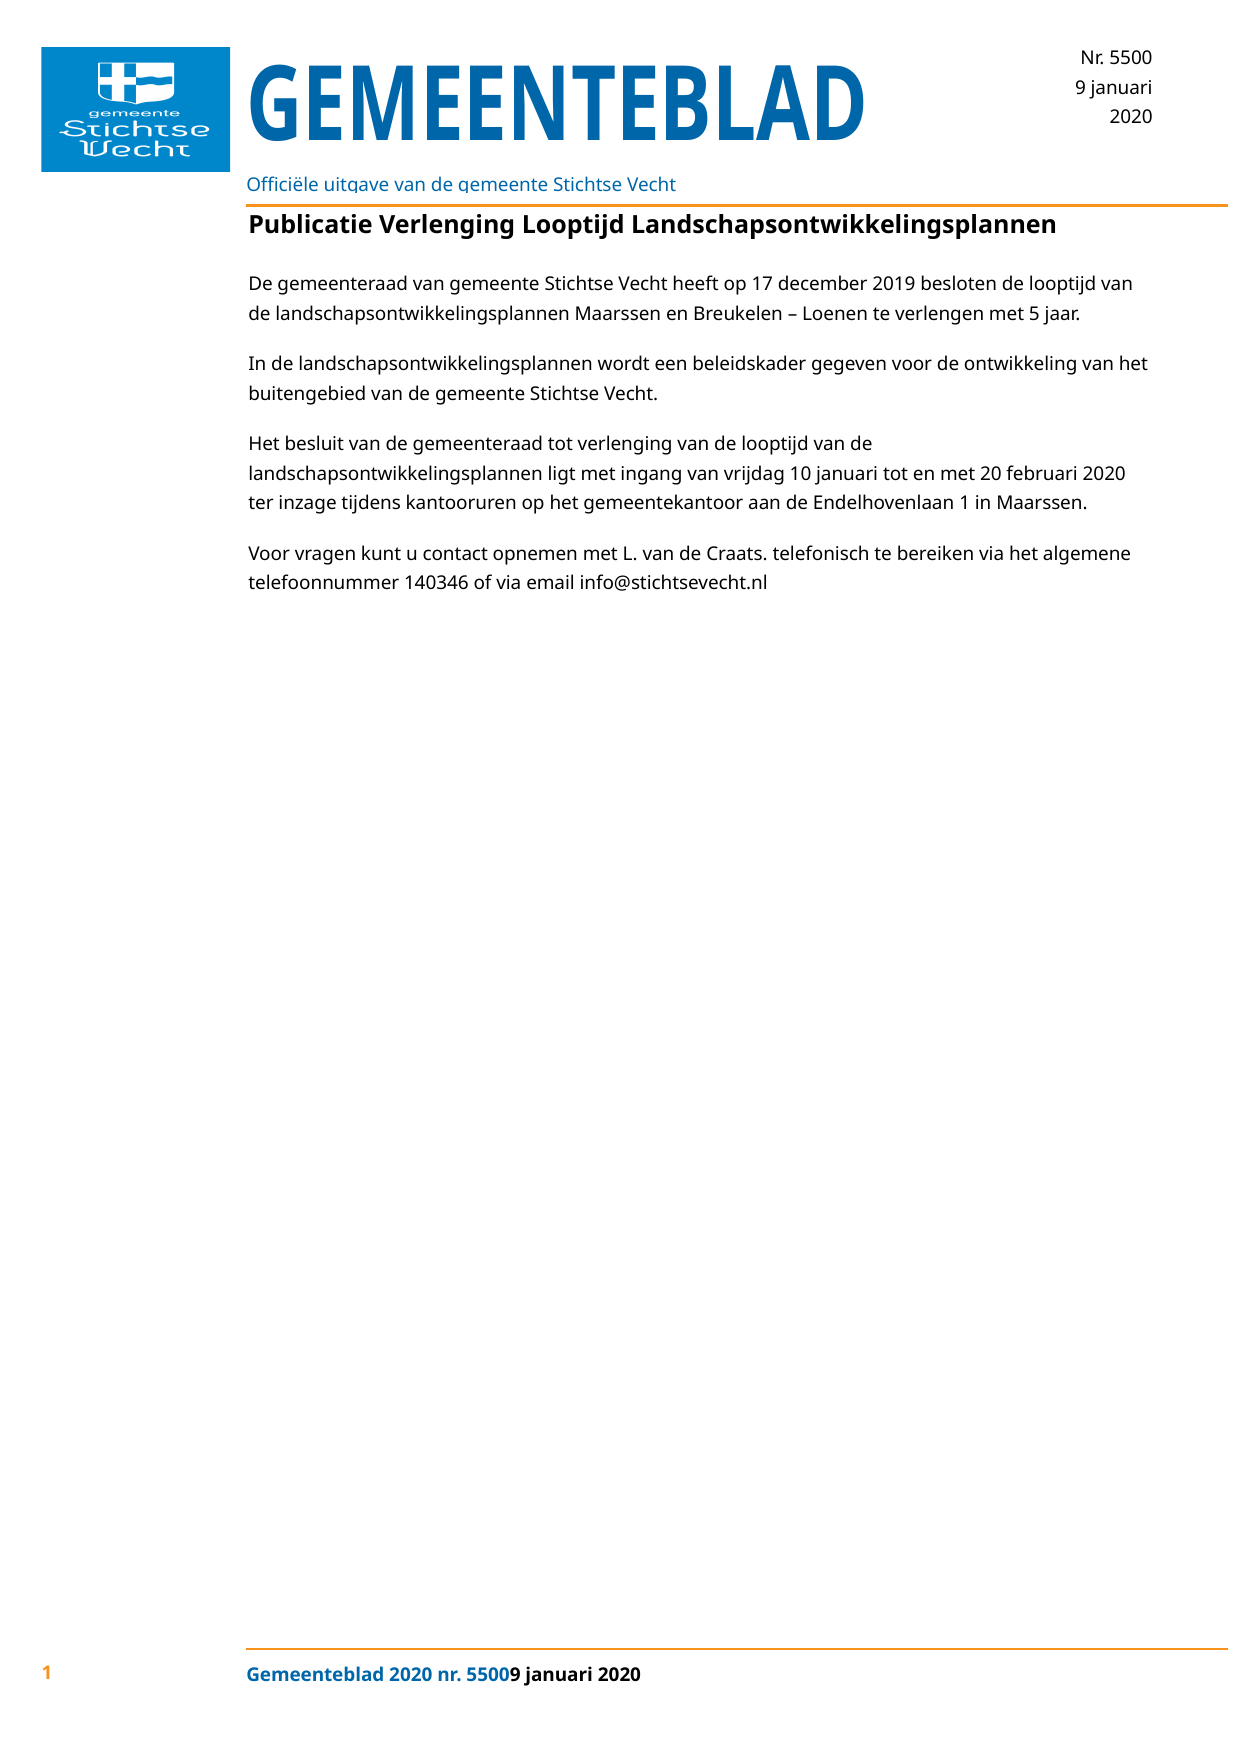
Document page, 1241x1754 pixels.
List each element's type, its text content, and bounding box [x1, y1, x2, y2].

picture [137, 63, 174, 103]
text Voor vragen kunt u contact opnemen met L. van de Craats. telefonisch te bereiken via het algemene telefoonnummer 140346 of via email info@stichtsevecht.nl [248, 540, 1152, 595]
text De gemeenteraad van gemeente Stichtse Vecht heeft op 17 december 2019 besloten de looptijd van de landschapsontwikkelingsplannen Maarssen en Breukelen – Loenen te verlengen met 5 jaar. [248, 270, 1152, 326]
text Publicatie Verlenging Looptijd Landschapsontwikkelingsplannen [248, 207, 1152, 241]
text In de landschapsontwikkelingsplannen wordt een beleidskader gegeven voor de ontwikkeling van het buitengebied van de gemeente Stichtse Vecht. [248, 350, 1152, 406]
picture [99, 63, 135, 101]
text Het besluit van de gemeenteraad tot verlenging van de looptijd van de landschapsontwikkelingsplannen ligt met ingang van vrijdag 10 januari tot en met 20 februari 2020 ter inzage tijdens kantooruren op het gemeentekantoor aan de Endelhovenlaan 1 in Maarssen. [248, 430, 1152, 515]
